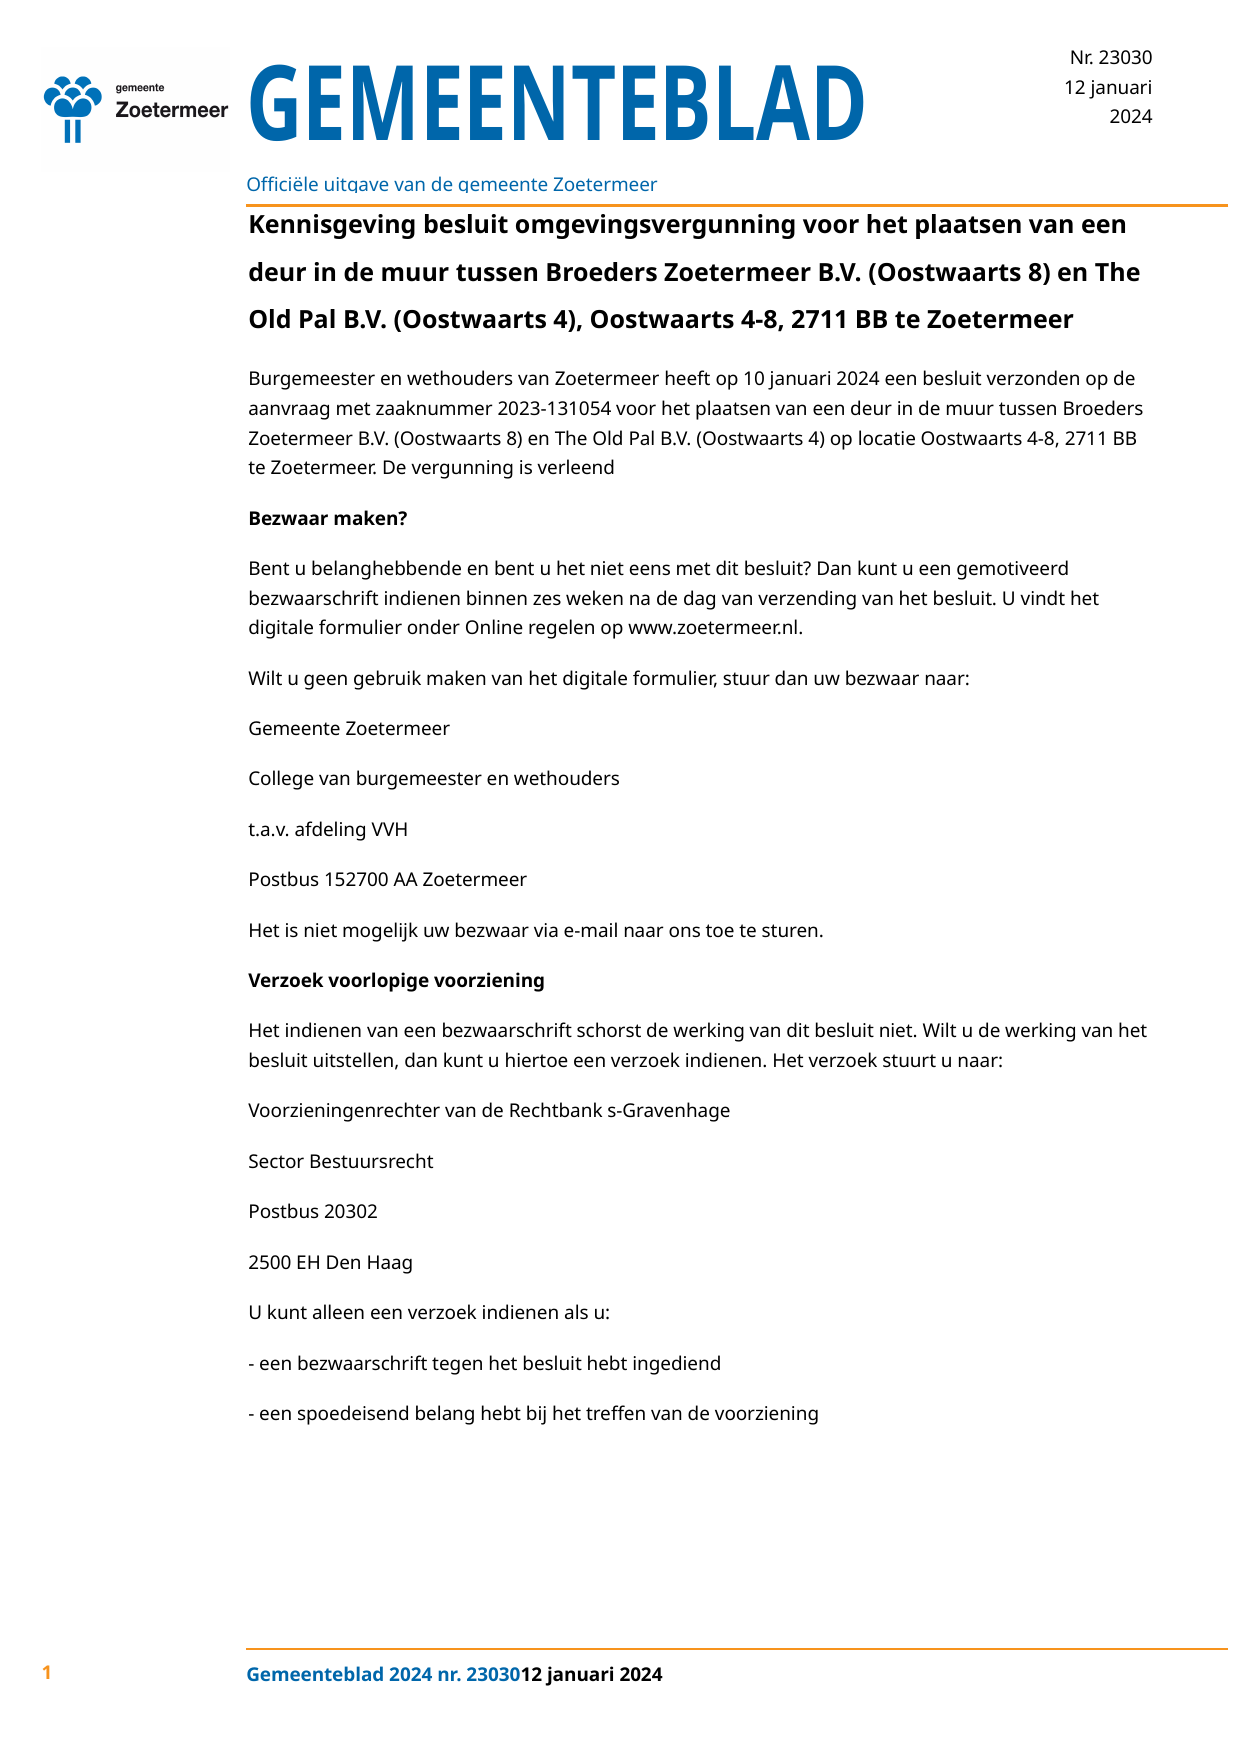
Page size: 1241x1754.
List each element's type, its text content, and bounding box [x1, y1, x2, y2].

text t.a.v. afdeling VVH [248, 816, 1152, 842]
text Postbus 152700 AA Zoetermeer [248, 866, 1152, 892]
text U kunt alleen een verzoek indienen als u: [248, 1299, 1152, 1325]
text Verzoek voorlopige voorziening [248, 967, 1152, 993]
text Gemeente Zoetermeer [248, 715, 1152, 741]
text - een bezwaarschrift tegen het besluit hebt ingediend [248, 1350, 1152, 1375]
text Wilt u geen gebruik maken van het digitale formulier, stuur dan uw bezwaar naar: [248, 665, 1152, 690]
text Bezwaar maken? [248, 505, 1152, 530]
text Het indienen van een bezwaarschrift schorst de werking van dit besluit niet. Wilt u de werking van het besluit uitstellen, dan kunt u hiertoe een verzoek indienen. Het verzoek stuurt u naar: [248, 1018, 1152, 1073]
text Voorzieningenrechter van de Rechtbank s-Gravenhage [248, 1098, 1152, 1123]
text - een spoedeisend belang hebt bij het treffen van de voorziening [248, 1400, 1152, 1426]
text Postbus 20302 [248, 1198, 1152, 1224]
text College van burgemeester en wethouders [248, 766, 1152, 791]
text Sector Bestuursrecht [248, 1148, 1152, 1174]
text 2500 EH Den Haag [248, 1249, 1152, 1274]
text Burgemeester en wethouders van Zoetermeer heeft op 10 januari 2024 een besluit verzonden op de aanvraag met zaaknummer 2023-131054 voor het plaatsen van een deur in de muur tussen Broeders Zoetermeer B.V. (Oostwaarts 8) en The Old Pal B.V. (Oostwaarts 4) op locatie Oostwaarts 4-8, 2711 BB te Zoetermeer. De vergunning is verleend [248, 366, 1152, 480]
text Het is niet mogelijk uw bezwaar via e-mail naar ons toe te sturen. [248, 917, 1152, 942]
picture [41, 47, 231, 172]
text Bent u belanghebbende en bent u het niet eens met dit besluit? Dan kunt u een gemotiveerd bezwaarschrift indienen binnen zes weken na de dag van verzending van het besluit. U vindt het digitale formulier onder Online regelen op www.zoetermeer.nl. [248, 555, 1152, 640]
text Kennisgeving besluit omgevingsvergunning voor het plaatsen van een deur in de muur tussen Broeders Zoetermeer B.V. (Oostwaarts 8) en The Old Pal B.V. (Oostwaarts 4), Oostwaarts 4-8, 2711 BB te Zoetermeer [248, 207, 1152, 336]
